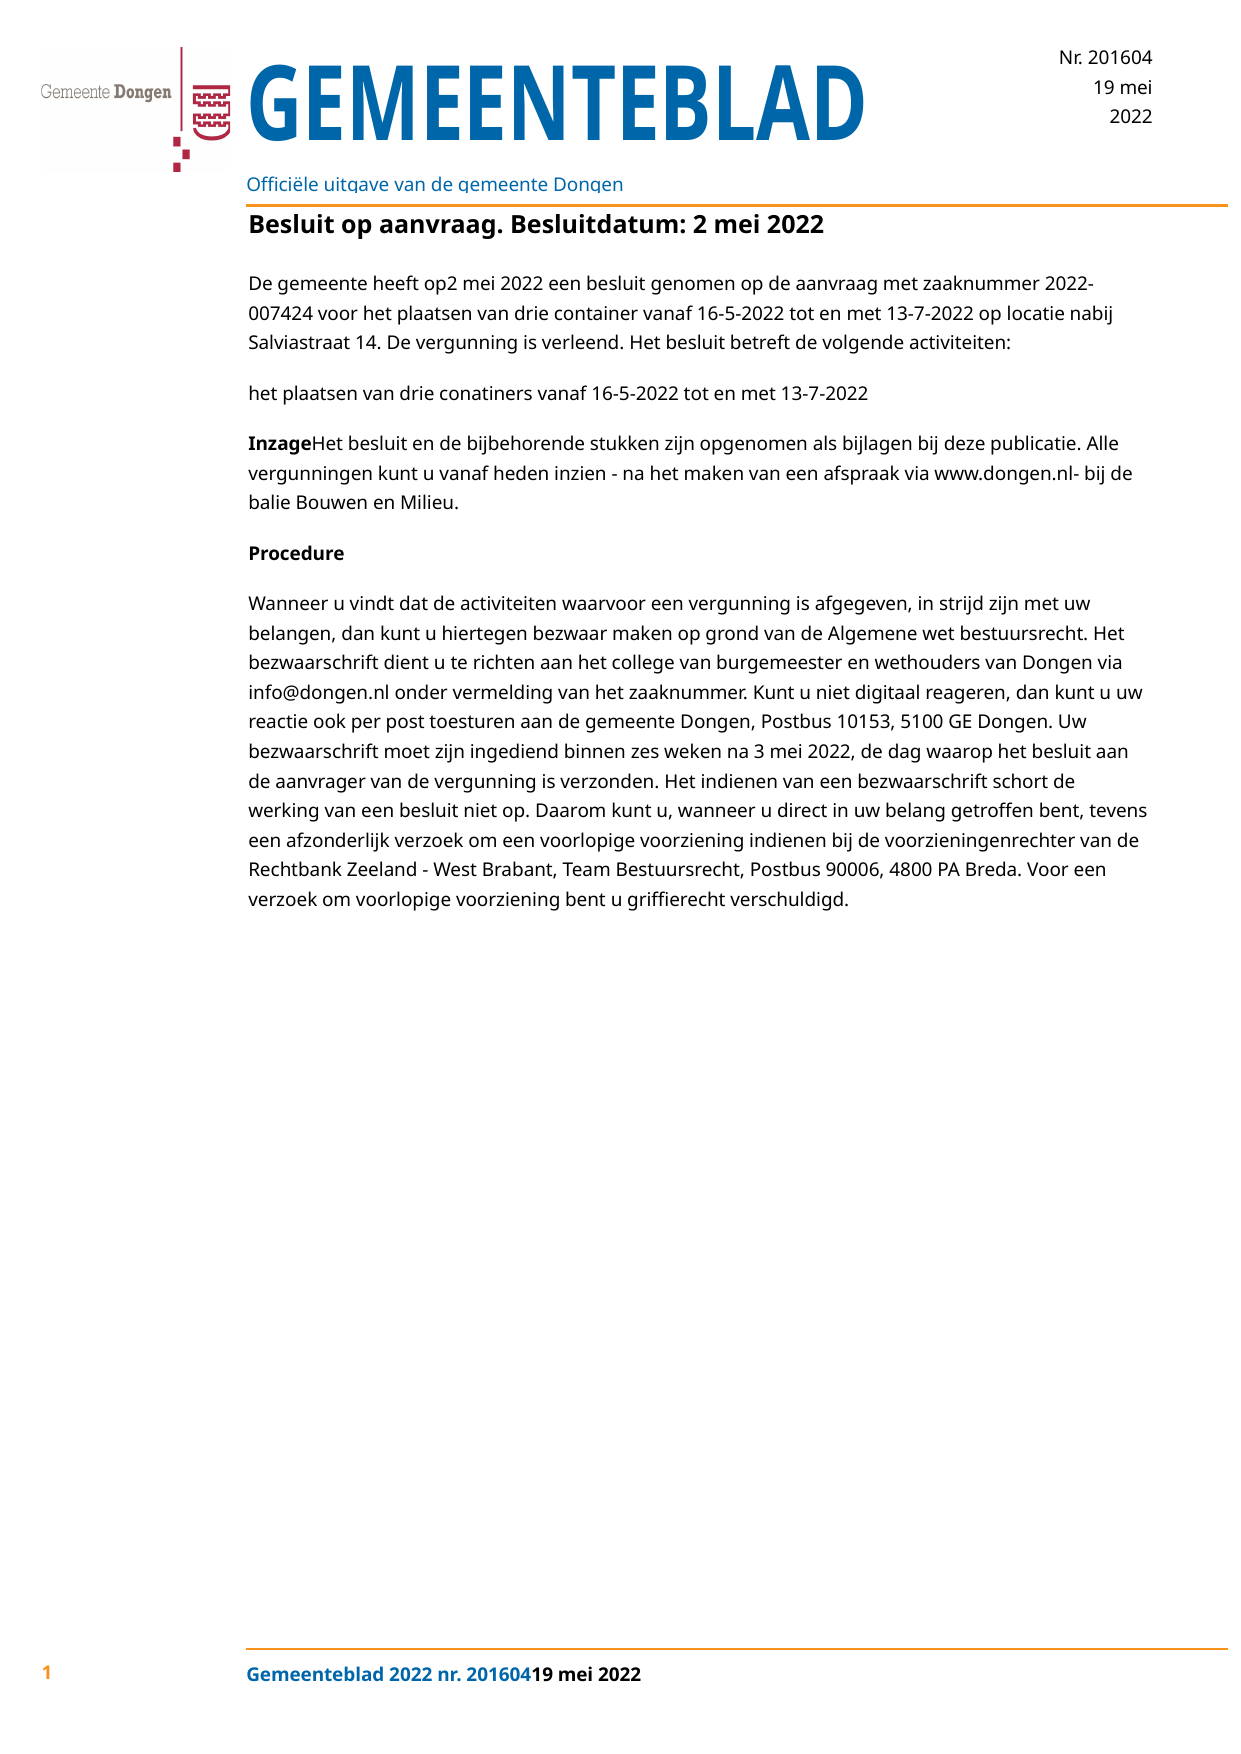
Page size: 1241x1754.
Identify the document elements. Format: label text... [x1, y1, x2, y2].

picture [41, 47, 231, 172]
text het plaatsen van drie conatiners vanaf 16-5-2022 tot en met 13-7-2022 [248, 380, 1152, 406]
text Procedure [248, 540, 1152, 566]
text Besluit op aanvraag. Besluitdatum: 2 mei 2022 [248, 207, 1152, 241]
text Wanneer u vindt dat de activiteiten waarvoor een vergunning is afgegeven, in strijd zijn met uw belangen, dan kunt u hiertegen bezwaar maken op grond van de Algemene wet bestuursrecht. Het bezwaarschrift dient u te richten aan het college van burgemeester en wethouders van Dongen via info@dongen.nl onder vermelding van het zaaknummer. Kunt u niet digitaal reageren, dan kunt u uw reactie ook per post toesturen aan de gemeente Dongen, Postbus 10153, 5100 GE Dongen. Uw bezwaarschrift moet zijn ingediend binnen zes weken na 3 mei 2022, de dag waarop het besluit aan de aanvrager van de vergunning is verzonden. Het indienen van een bezwaarschrift schort de werking van een besluit niet op. Daarom kunt u, wanneer u direct in uw belang getroffen bent, tevens een afzonderlijk verzoek om een voorlopige voorziening indienen bij de voorzieningenrechter van de Rechtbank Zeeland - West Brabant, Team Bestuursrecht, Postbus 90006, 4800 PA Breda. Voor een verzoek om voorlopige voorziening bent u griffierecht verschuldigd. [248, 590, 1152, 912]
text InzageHet besluit en de bijbehorende stukken zijn opgenomen als bijlagen bij deze publicatie. Alle vergunningen kunt u vanaf heden inzien - na het maken van een afspraak via www.dongen.nl- bij de balie Bouwen en Milieu. [248, 430, 1152, 515]
text De gemeente heeft op2 mei 2022 een besluit genomen op de aanvraag met zaaknummer 2022-007424 voor het plaatsen van drie container vanaf 16-5-2022 tot en met 13-7-2022 op locatie nabij Salviastraat 14. De vergunning is verleend. Het besluit betreft de volgende activiteiten: [248, 270, 1152, 355]
